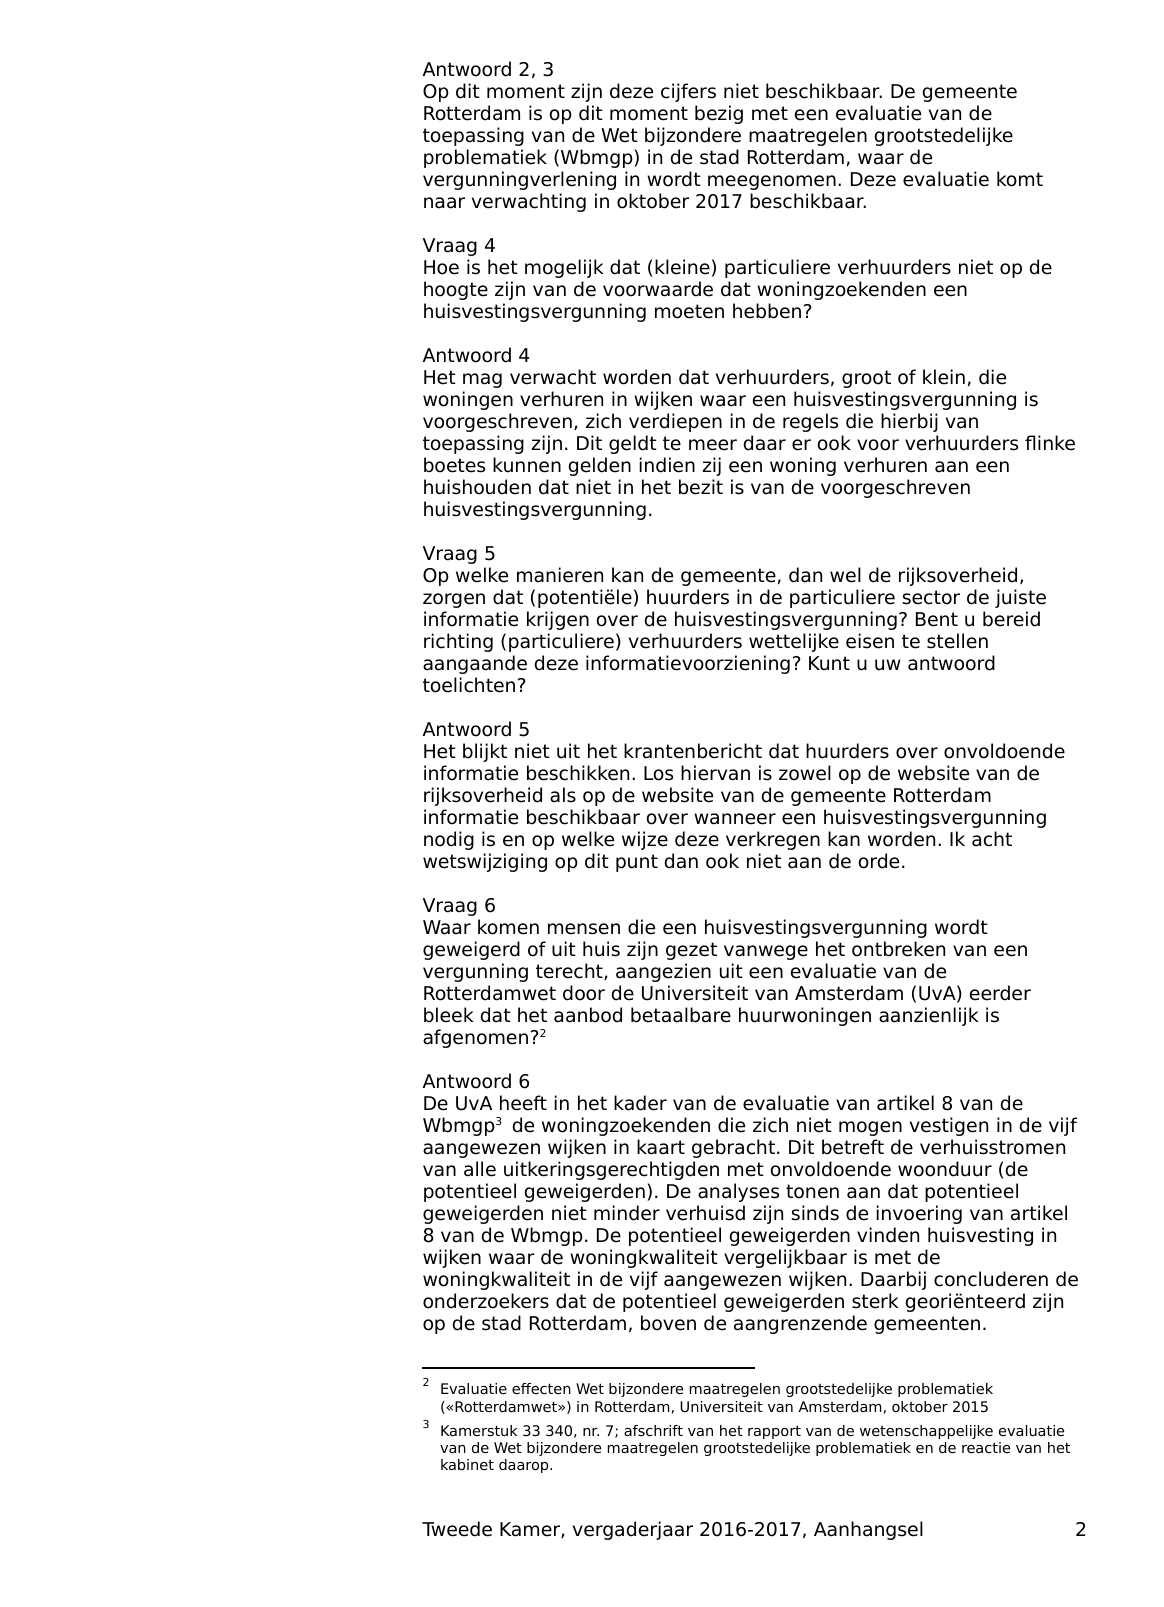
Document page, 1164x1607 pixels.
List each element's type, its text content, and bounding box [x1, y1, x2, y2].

text Vraag 5 [422, 543, 1087, 565]
text Antwoord 4 [422, 345, 1087, 367]
text Op dit moment zijn deze cijfers niet beschikbaar. De gemeente Rotterdam is op dit moment bezig met een evaluatie van de toepassing van de Wet bijzondere maatregelen grootstedelijke problematiek (Wbmgp) in de stad Rotterdam, waar de vergunningverlening in wordt meegenomen. Deze evaluatie komt naar verwachting in oktober 2017 beschikbaar. [422, 81, 1087, 213]
text Antwoord 6 [422, 1071, 1087, 1093]
text Evaluatie effecten Wet bijzondere maatregelen grootstedelijke problematiek («Rotterdamwet») in Rotterdam, Universiteit van Amsterdam, oktober 2015 [422, 1377, 1087, 1416]
text Antwoord 5 [422, 719, 1087, 741]
text Antwoord 2, 3 [422, 59, 1087, 81]
text Kamerstuk 33 340, nr. 7; afschrift van het rapport van de wetenschappelijke evaluatie van de Wet bijzondere maatregelen grootstedelijke problematiek en de reactie van het kabinet daarop. [422, 1418, 1087, 1474]
text Waar komen mensen die een huisvestingsvergunning wordt geweigerd of uit huis zijn gezet vanwege het ontbreken van een vergunning terecht, aangezien uit een evaluatie van de Rotterdamwet door de Universiteit van Amsterdam (UvA) eerder bleek dat het aanbod betaalbare huurwoningen aanzienlijk is afgenomen? [422, 917, 1087, 1049]
text De UvA heeft in het kader van de evaluatie van artikel 8 van de Wbmgp de woningzoekenden die zich niet mogen vestigen in de vijf aangewezen wijken in kaart gebracht. Dit betreft de verhuisstromen van alle uitkeringsgerechtigden met onvoldoende woonduur (de potentieel geweigerden). De analyses tonen aan dat potentieel geweigerden niet minder verhuisd zijn sinds de invoering van artikel 8 van de Wbmgp. De potentieel geweigerden vinden huisvesting in wijken waar de woningkwaliteit vergelijkbaar is met de woningkwaliteit in de vijf aangewezen wijken. Daarbij concluderen de onderzoekers dat de potentieel geweigerden sterk georiënteerd zijn op de stad Rotterdam, boven de aangrenzende gemeenten. [422, 1093, 1087, 1335]
text Vraag 6 [422, 895, 1087, 917]
text Het blijkt niet uit het krantenbericht dat huurders over onvoldoende informatie beschikken. Los hiervan is zowel op de website van de rijksoverheid als op de website van de gemeente Rotterdam informatie beschikbaar over wanneer een huisvestingsvergunning nodig is en op welke wijze deze verkregen kan worden. Ik acht wetswijziging op dit punt dan ook niet aan de orde. [422, 741, 1087, 873]
text Op welke manieren kan de gemeente, dan wel de rijksoverheid, zorgen dat (potentiële) huurders in de particuliere sector de juiste informatie krijgen over de huisvestingsvergunning? Bent u bereid richting (particuliere) verhuurders wettelijke eisen te stellen aangaande deze informatievoorziening? Kunt u uw antwoord toelichten? [422, 565, 1087, 697]
text Hoe is het mogelijk dat (kleine) particuliere verhuurders niet op de hoogte zijn van de voorwaarde dat woningzoekenden een huisvestingsvergunning moeten hebben? [422, 257, 1087, 323]
text Het mag verwacht worden dat verhuurders, groot of klein, die woningen verhuren in wijken waar een huisvestingsvergunning is voorgeschreven, zich verdiepen in de regels die hierbij van toepassing zijn. Dit geldt te meer daar er ook voor verhuurders flinke boetes kunnen gelden indien zij een woning verhuren aan een huishouden dat niet in het bezit is van de voorgeschreven huisvestingsvergunning. [422, 367, 1087, 521]
text Vraag 4 [422, 235, 1087, 257]
